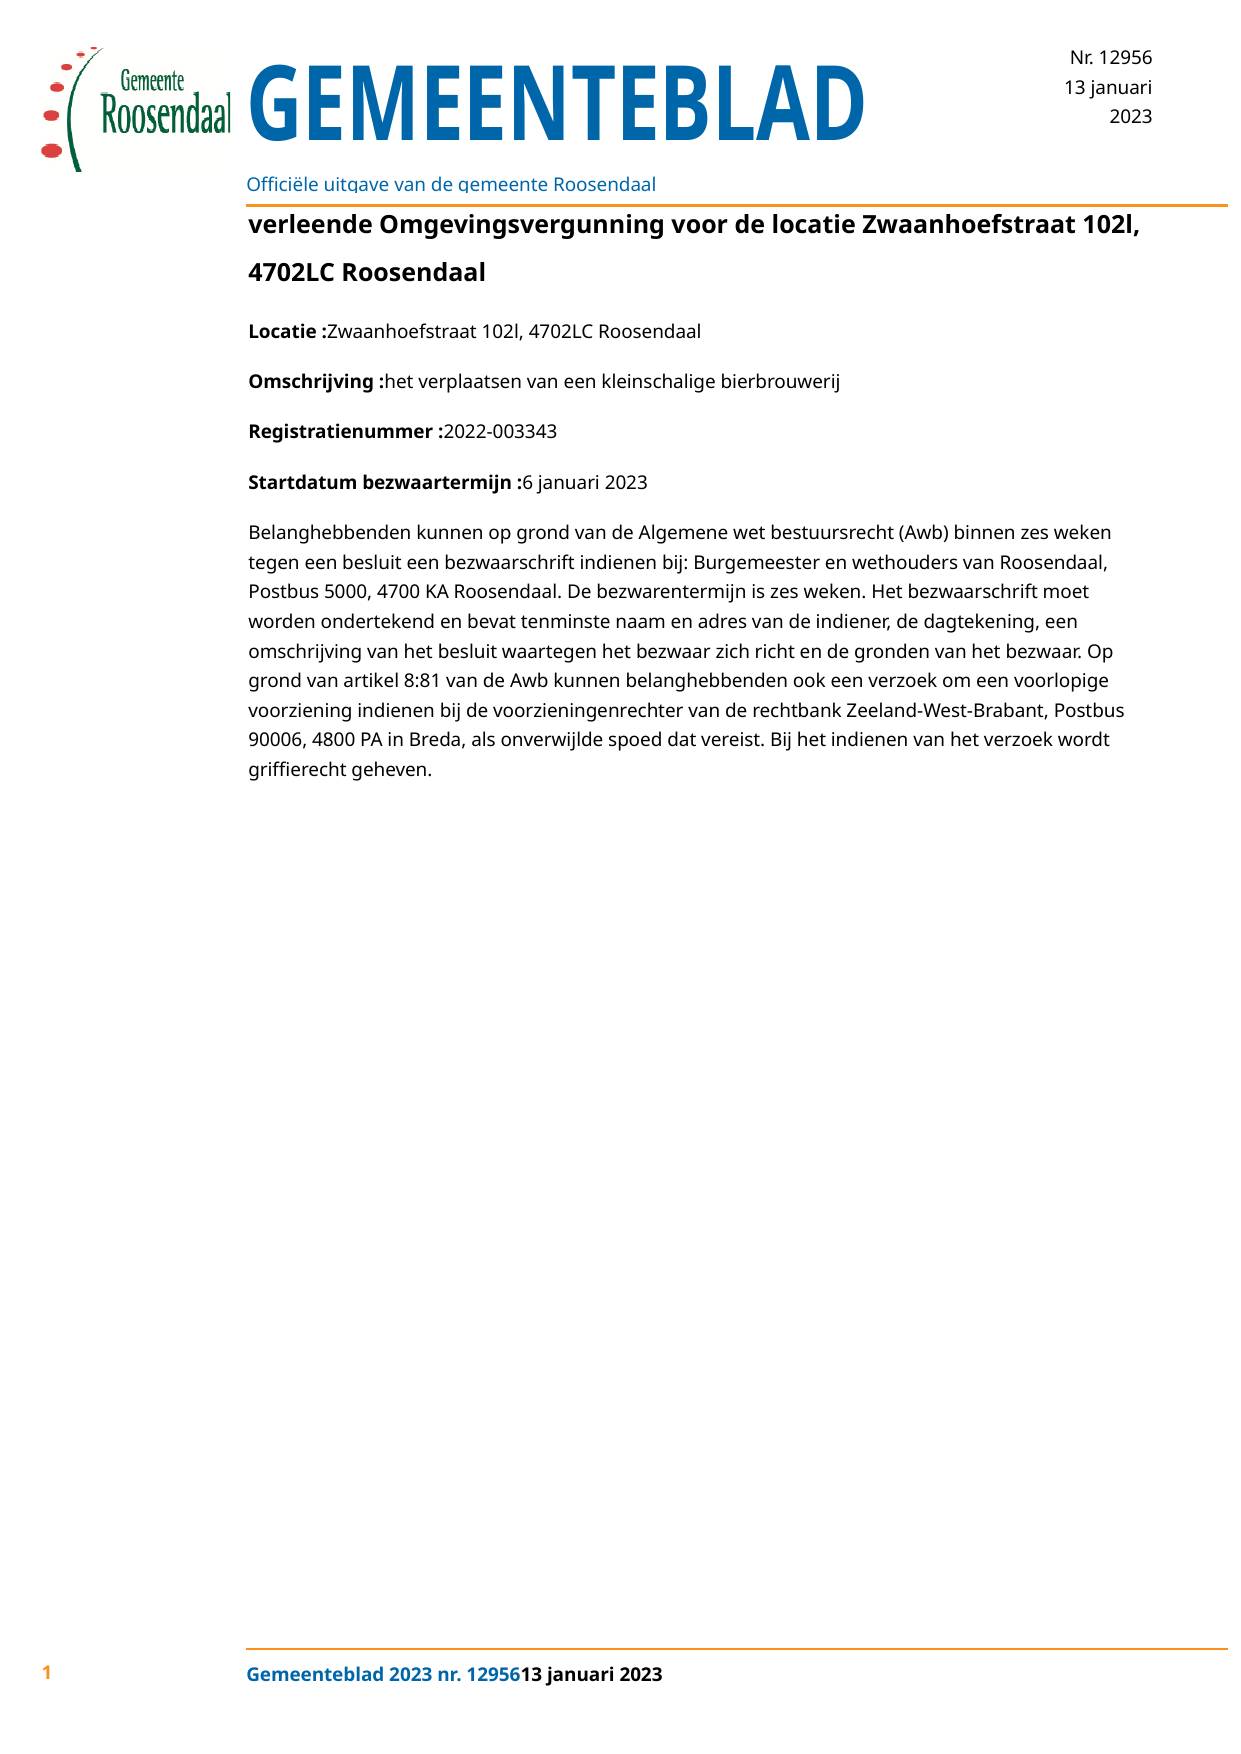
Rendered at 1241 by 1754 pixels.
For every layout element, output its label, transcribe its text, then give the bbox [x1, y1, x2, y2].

text Startdatum bezwaartermijn :6 januari 2023 [248, 469, 1152, 495]
text Registratienummer :2022-003343 [248, 419, 1152, 444]
text Omschrijving :het verplaatsen van een kleinschalige bierbrouwerij [248, 368, 1152, 394]
text Belanghebbenden kunnen op grond van de Algemene wet bestuursrecht (Awb) binnen zes weken tegen een besluit een bezwaarschrift indienen bij: Burgemeester en wethouders van Roosendaal, Postbus 5000, 4700 KA Roosendaal. De bezwarentermijn is zes weken. Het bezwaarschrift moet worden ondertekend en bevat tenminste naam en adres van de indiener, de dagtekening, een omschrijving van het besluit waartegen het bezwaar zich richt en de gronden van het bezwaar. Op grond van artikel 8:81 van de Awb kunnen belanghebbenden ook een verzoek om een voorlopige voorziening indienen bij de voorzieningenrechter van de rechtbank Zeeland-West-Brabant, Postbus 90006, 4800 PA in Breda, als onverwijlde spoed dat vereist. Bij het indienen van het verzoek wordt griffierecht geheven. [248, 519, 1152, 782]
text Locatie :Zwaanhoefstraat 102l, 4702LC Roosendaal [248, 318, 1152, 344]
picture [41, 47, 231, 172]
text verleende Omgevingsvergunning voor de locatie Zwaanhoefstraat 102l, 4702LC Roosendaal [248, 207, 1152, 288]
